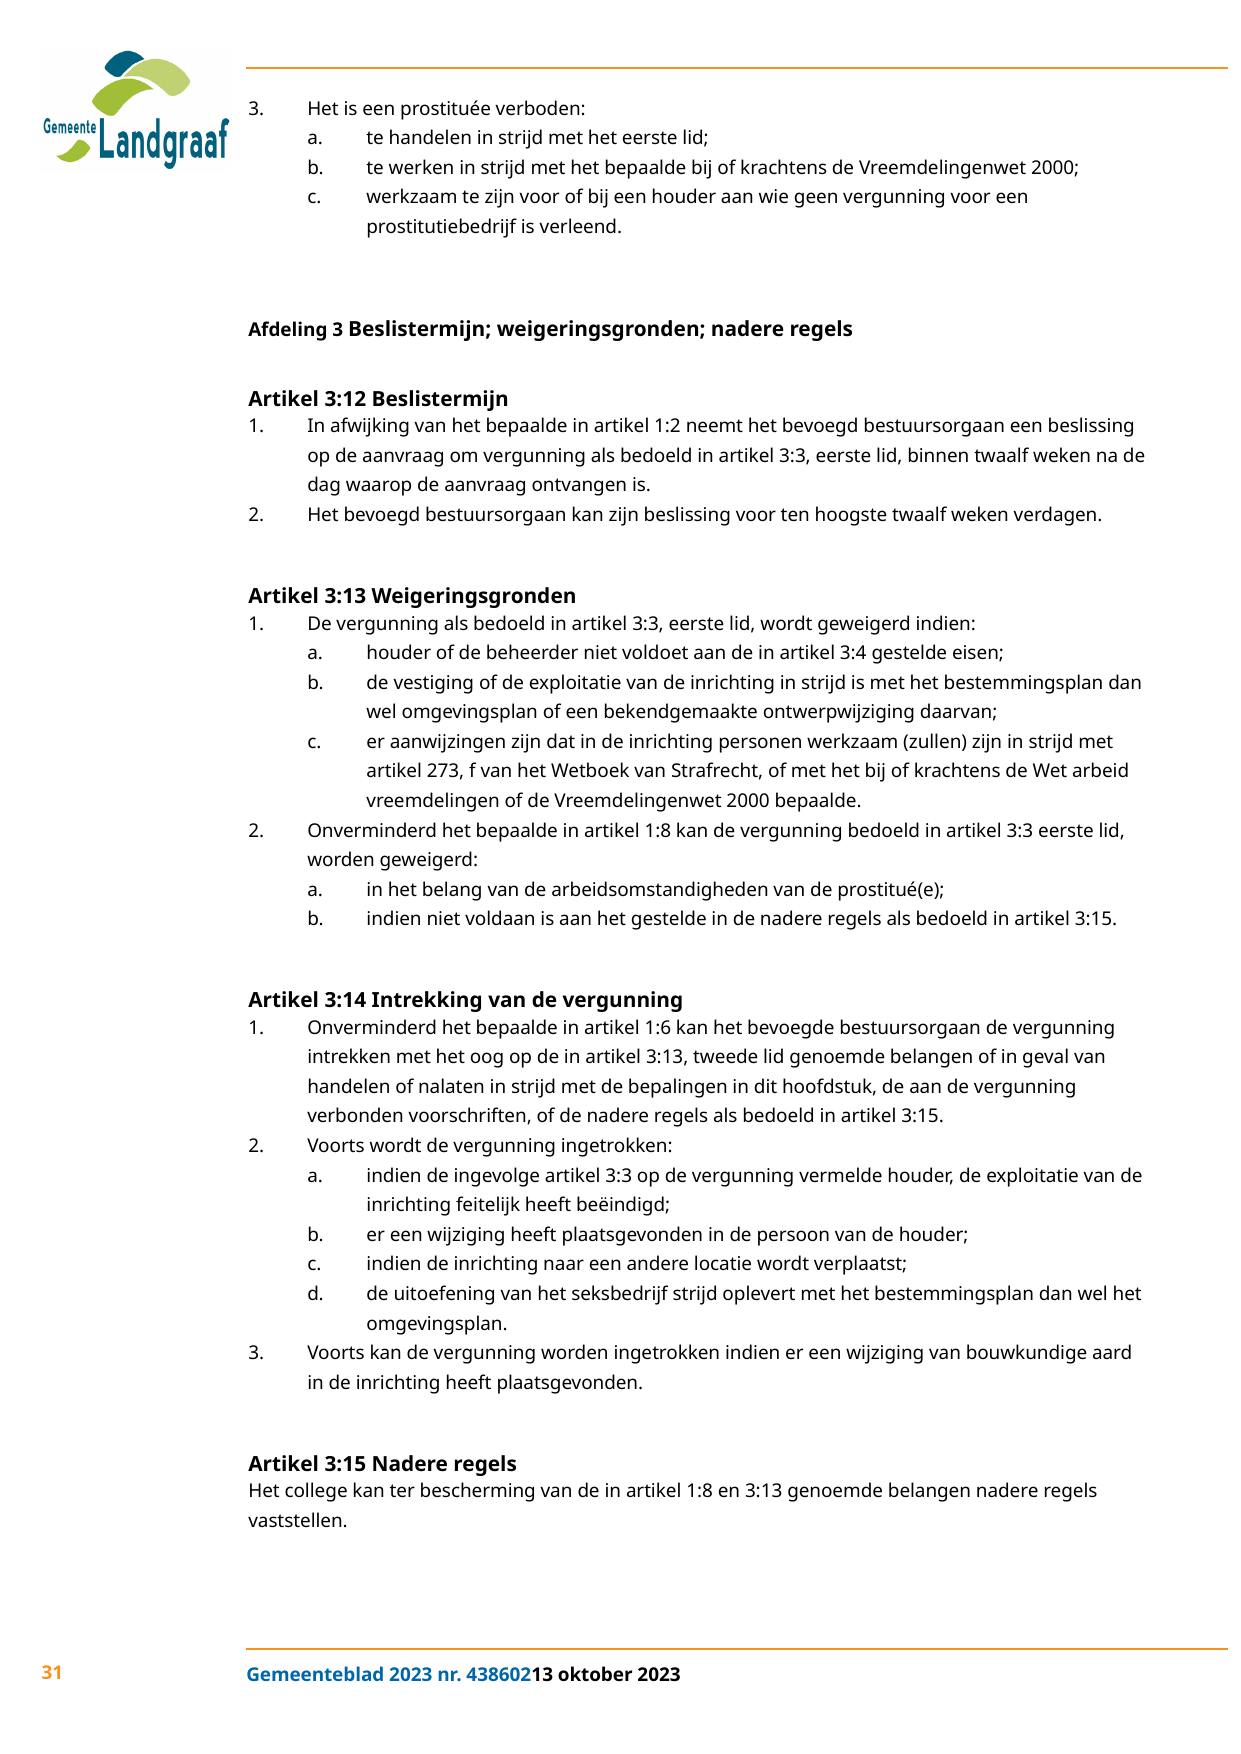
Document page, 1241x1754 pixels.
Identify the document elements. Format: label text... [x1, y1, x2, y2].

list er aanwijzingen zijn dat in de inrichting personen werkzaam (zullen) zijn in strijd met artikel 273, f van het Wetboek van Strafrecht, of met het bij of krachtens de Wet arbeid vreemdelingen of de Vreemdelingenwet 2000 bepaalde. [307, 728, 1152, 813]
text Artikel 3:12 Beslistermijn [248, 384, 1152, 412]
list de vestiging of de exploitatie van de inrichting in strijd is met het bestemmingsplan dan wel omgevingsplan of een bekendgemaakte ontwerpwijziging daarvan; [307, 669, 1152, 724]
list er een wijziging heeft plaatsgevonden in de persoon van de houder; [307, 1221, 1152, 1247]
list Voorts wordt de vergunning ingetrokken: [248, 1132, 1152, 1158]
text Artikel 3:14 Intrekking van de vergunning [248, 986, 1152, 1014]
list de uitoefening van het seksbedrijf strijd oplevert met het bestemmingsplan dan wel het omgevingsplan. [307, 1280, 1152, 1336]
picture [41, 47, 231, 172]
list te handelen in strijd met het eerste lid; [307, 124, 1152, 150]
list Onverminderd het bepaalde in artikel 1:8 kan de vergunning bedoeld in artikel 3:3 eerste lid, worden geweigerd: [248, 817, 1152, 872]
list in het belang van de arbeidsomstandigheden van de prostitué(e); [307, 876, 1152, 902]
list Onverminderd het bepaalde in artikel 1:6 kan het bevoegde bestuursorgaan de vergunning intrekken met het oog op de in artikel 3:13, tweede lid genoemde belangen of in geval van handelen of nalaten in strijd met de bepalingen in dit hoofdstuk, de aan de vergunning verbonden voorschriften, of de nadere regels als bedoeld in artikel 3:15. [248, 1014, 1152, 1128]
list houder of de beheerder niet voldoet aan de in artikel 3:4 gestelde eisen; [307, 639, 1152, 665]
text Het college kan ter bescherming van de in artikel 1:8 en 3:13 genoemde belangen nadere regels vaststellen. [248, 1477, 1152, 1533]
list De vergunning als bedoeld in artikel 3:3, eerste lid, wordt geweigerd indien: [248, 610, 1152, 635]
list indien de inrichting naar een andere locatie wordt verplaatst; [307, 1251, 1152, 1276]
list werkzaam te zijn voor of bij een houder aan wie geen vergunning voor een prostitutiebedrijf is verleend. [307, 183, 1152, 239]
text Artikel 3:13 Weigeringsgronden [248, 581, 1152, 610]
text Artikel 3:15 Nadere regels [248, 1449, 1152, 1477]
list Het bevoegd bestuursorgaan kan zijn beslissing voor ten hoogste twaalf weken verdagen. [248, 501, 1152, 527]
list indien de ingevolge artikel 3:3 op de vergunning vermelde houder, de exploitatie van de inrichting feitelijk heeft beëindigd; [307, 1162, 1152, 1217]
list Het is een prostituée verboden: [248, 95, 1152, 121]
list indien niet voldaan is aan het gestelde in de nadere regels als bedoeld in artikel 3:15. [307, 906, 1152, 931]
list te werken in strijd met het bepaalde bij of krachtens de Vreemdelingenwet 2000; [307, 154, 1152, 180]
list Voorts kan de vergunning worden ingetrokken indien er een wijziging van bouwkundige aard in de inrichting heeft plaatsgevonden. [248, 1339, 1152, 1395]
text Afdeling 3 Beslistermijn; weigeringsgronden; nadere regels [248, 314, 1152, 342]
list In afwijking van het bepaalde in artikel 1:2 neemt het bevoegd bestuursorgaan een beslissing op de aanvraag om vergunning als bedoeld in artikel 3:3, eerste lid, binnen twaalf weken na de dag waarop de aanvraag ontvangen is. [248, 412, 1152, 497]
